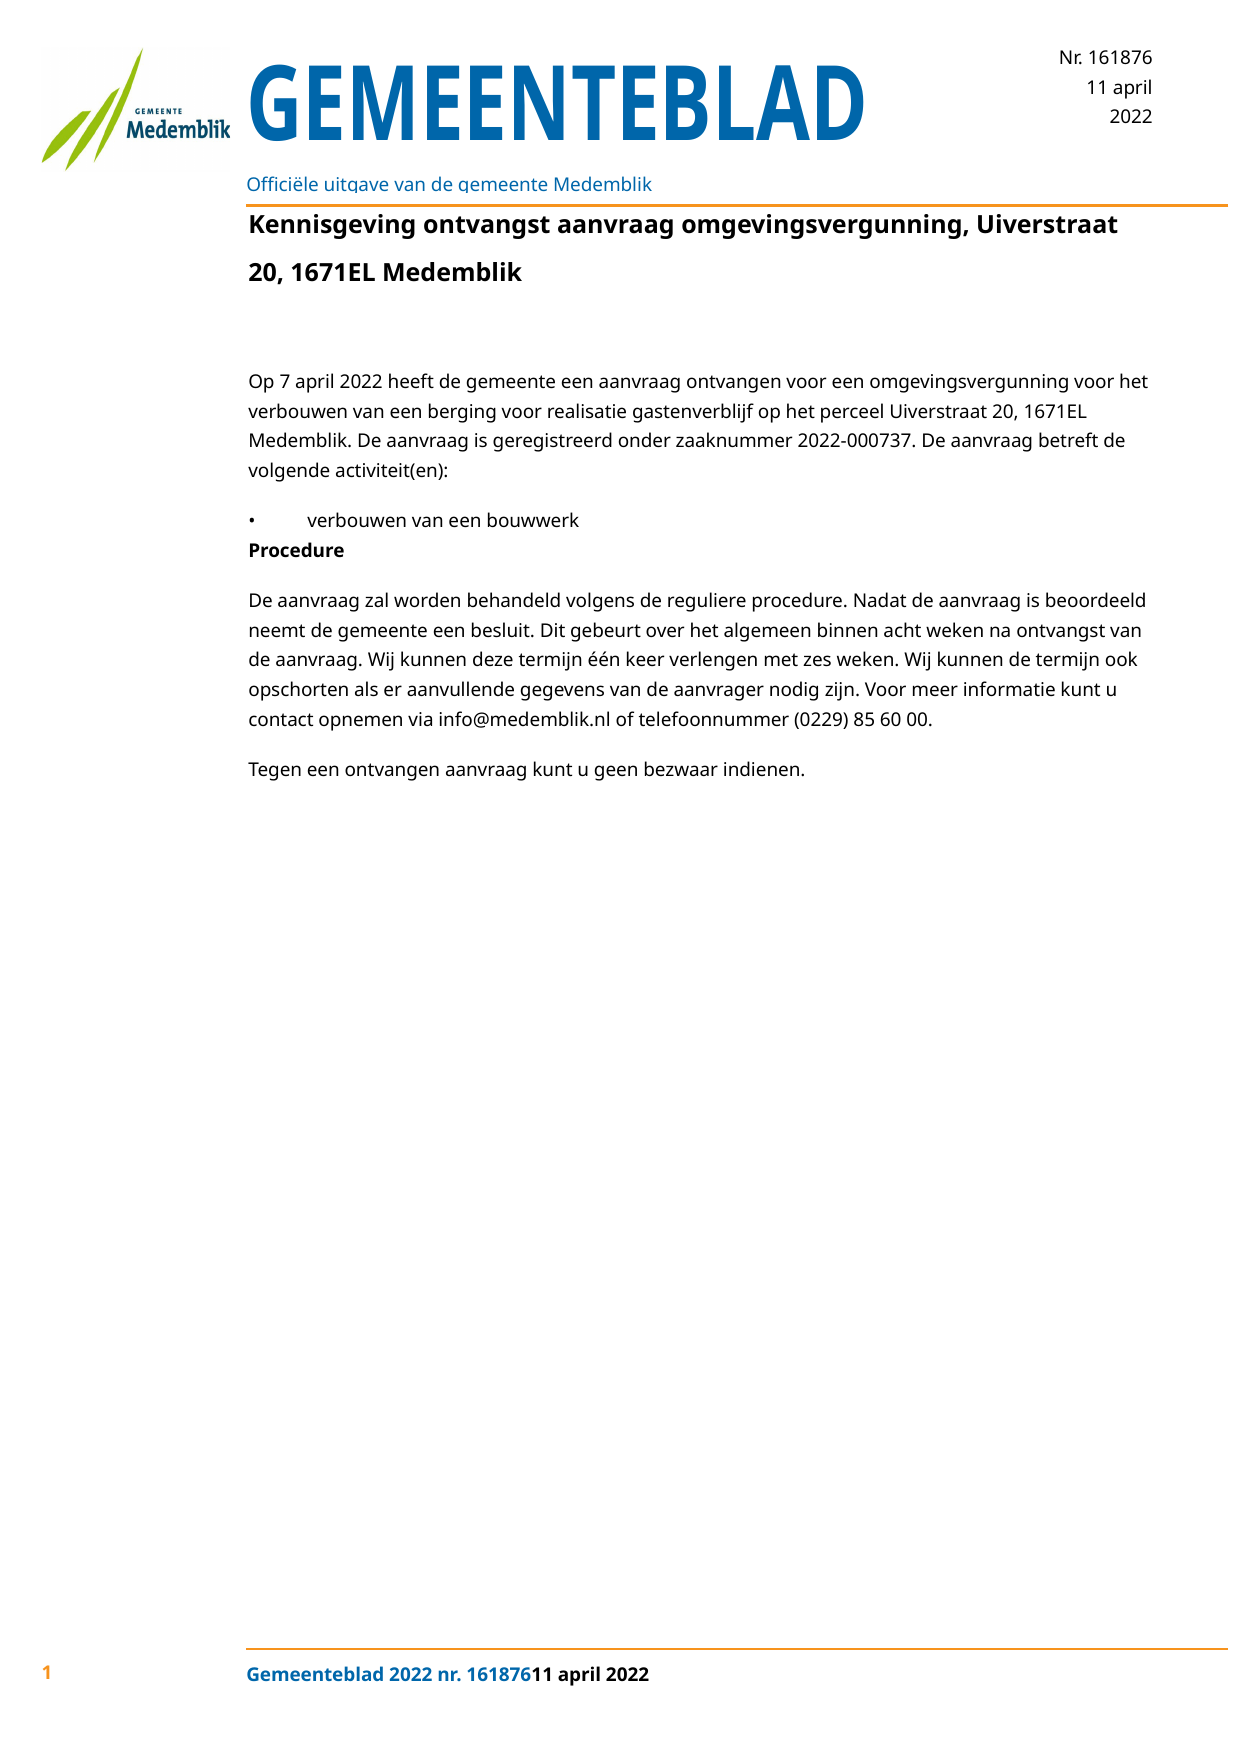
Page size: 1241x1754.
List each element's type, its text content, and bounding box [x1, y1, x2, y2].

text Tegen een ontvangen aanvraag kunt u geen bezwaar indienen. [248, 756, 1152, 782]
text Kennisgeving ontvangst aanvraag omgevingsvergunning, Uiverstraat 20, 1671EL Medemblik [248, 207, 1152, 288]
picture [41, 47, 231, 172]
text De aanvraag zal worden behandeld volgens de reguliere procedure. Nadat de aanvraag is beoordeeld neemt de gemeente een besluit. Dit gebeurt over het algemeen binnen acht weken na ontvangst van de aanvraag. Wij kunnen deze termijn één keer verlengen met zes weken. Wij kunnen de termijn ook opschorten als er aanvullende gegevens van de aanvrager nodig zijn. Voor meer informatie kunt u contact opnemen via info@medemblik.nl of telefoonnummer (0229) 85 60 00. [248, 587, 1152, 732]
text Procedure [248, 537, 1152, 563]
text Op 7 april 2022 heeft de gemeente een aanvraag ontvangen voor een omgevingsvergunning voor het verbouwen van een berging voor realisatie gastenverblijf op het perceel Uiverstraat 20, 1671EL Medemblik. De aanvraag is geregistreerd onder zaaknummer 2022-000737. De aanvraag betreft de volgende activiteit(en): [248, 368, 1152, 483]
list verbouwen van een bouwwerk [248, 507, 1152, 533]
